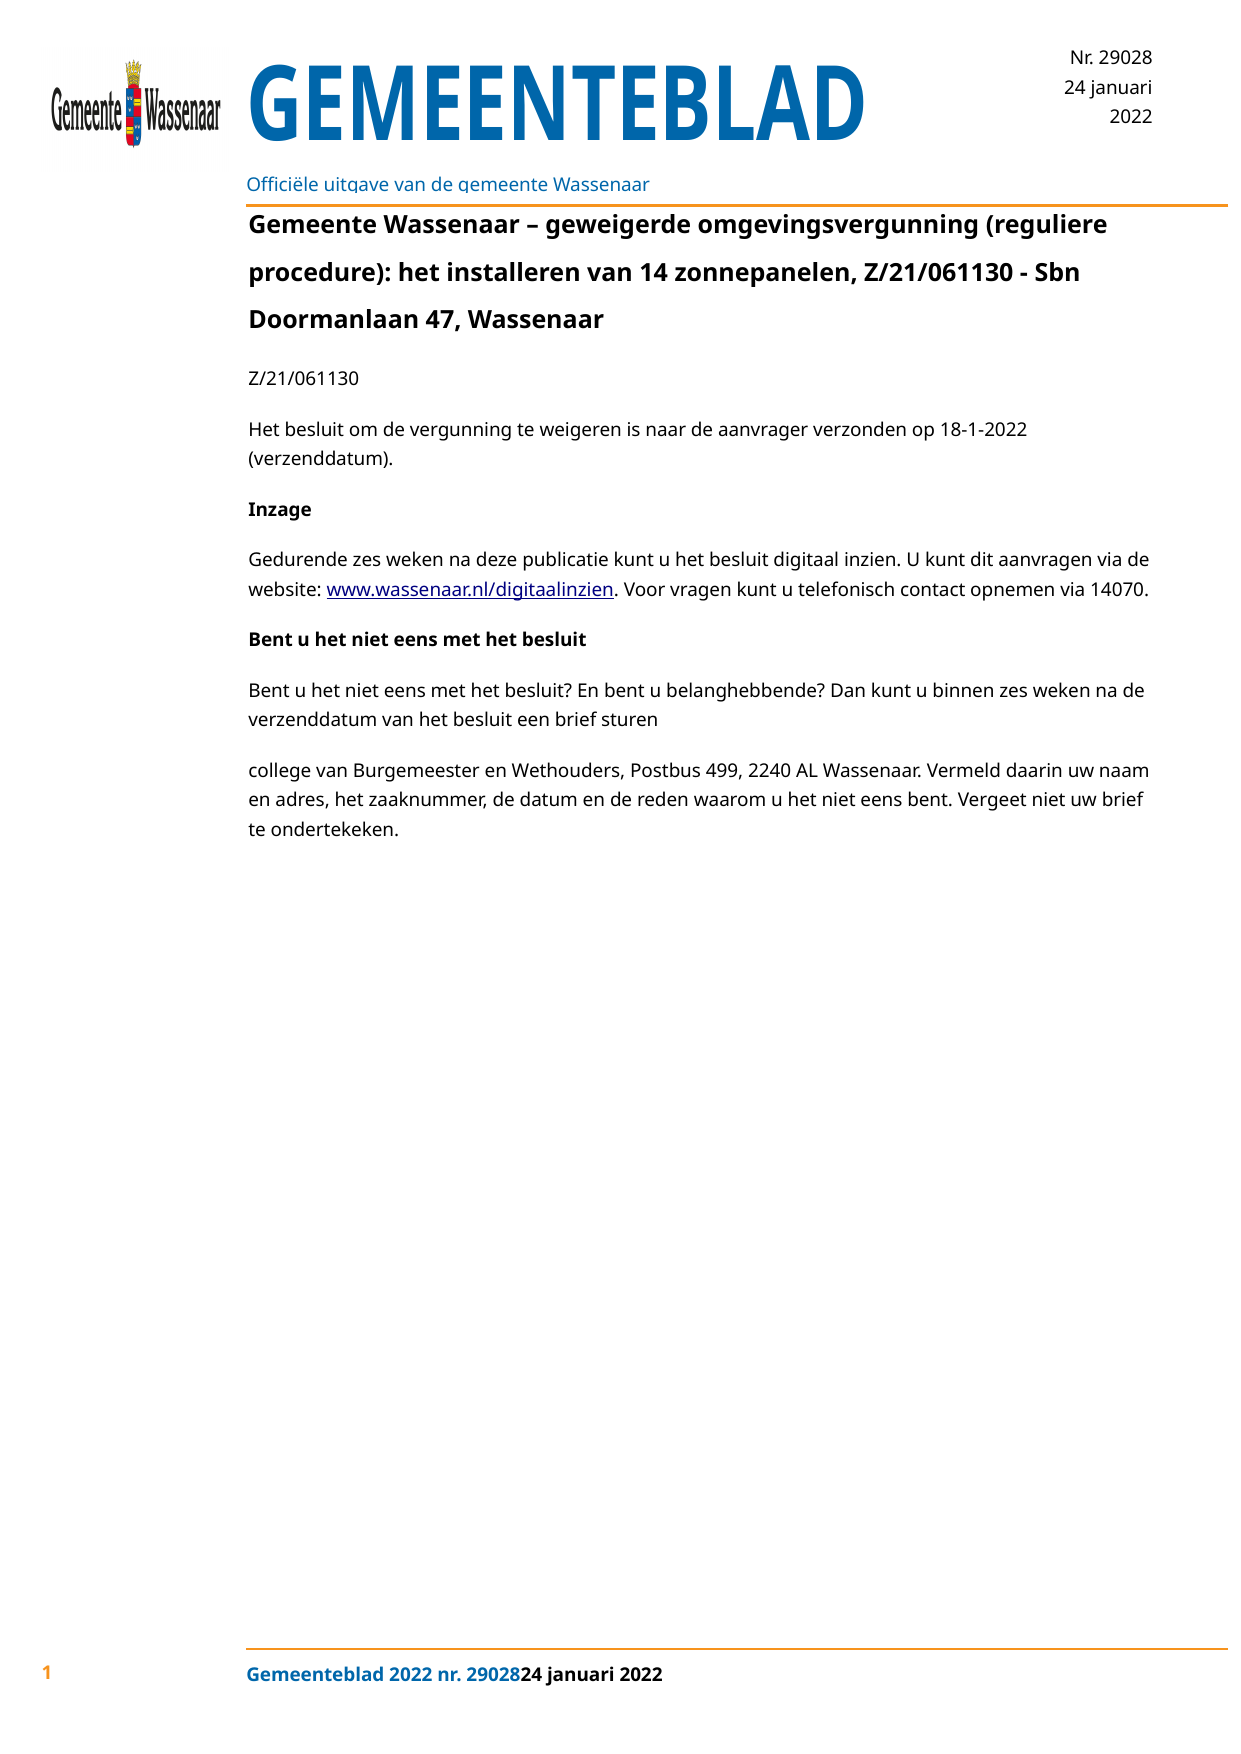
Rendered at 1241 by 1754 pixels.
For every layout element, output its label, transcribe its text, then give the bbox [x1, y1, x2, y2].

text Gedurende zes weken na deze publicatie kunt u het besluit digitaal inzien. U kunt dit aanvragen via de website: www.wassenaar.nl/digitaalinzien. Voor vragen kunt u telefonisch contact opnemen via 14070. [248, 546, 1152, 602]
text Inzage [248, 496, 1152, 522]
text Bent u het niet eens met het besluit? En bent u belanghebbende? Dan kunt u binnen zes weken na de verzenddatum van het besluit een brief sturen [248, 677, 1152, 732]
text Z/21/061130 [248, 366, 1152, 391]
text Gemeente Wassenaar – geweigerde omgevingsvergunning (reguliere procedure): het installeren van 14 zonnepanelen, Z/21/061130 - Sbn Doormanlaan 47, Wassenaar [248, 207, 1152, 336]
picture [41, 47, 231, 172]
text college van Burgemeester en Wethouders, Postbus 499, 2240 AL Wassenaar. Vermeld daarin uw naam en adres, het zaaknummer, de datum en de reden waarom u het niet eens bent. Vergeet niet uw brief te ondertekeken. [248, 757, 1152, 842]
text Het besluit om de vergunning te weigeren is naar de aanvrager verzonden op 18-1-2022 (verzenddatum). [248, 416, 1152, 471]
text Bent u het niet eens met het besluit [248, 626, 1152, 652]
